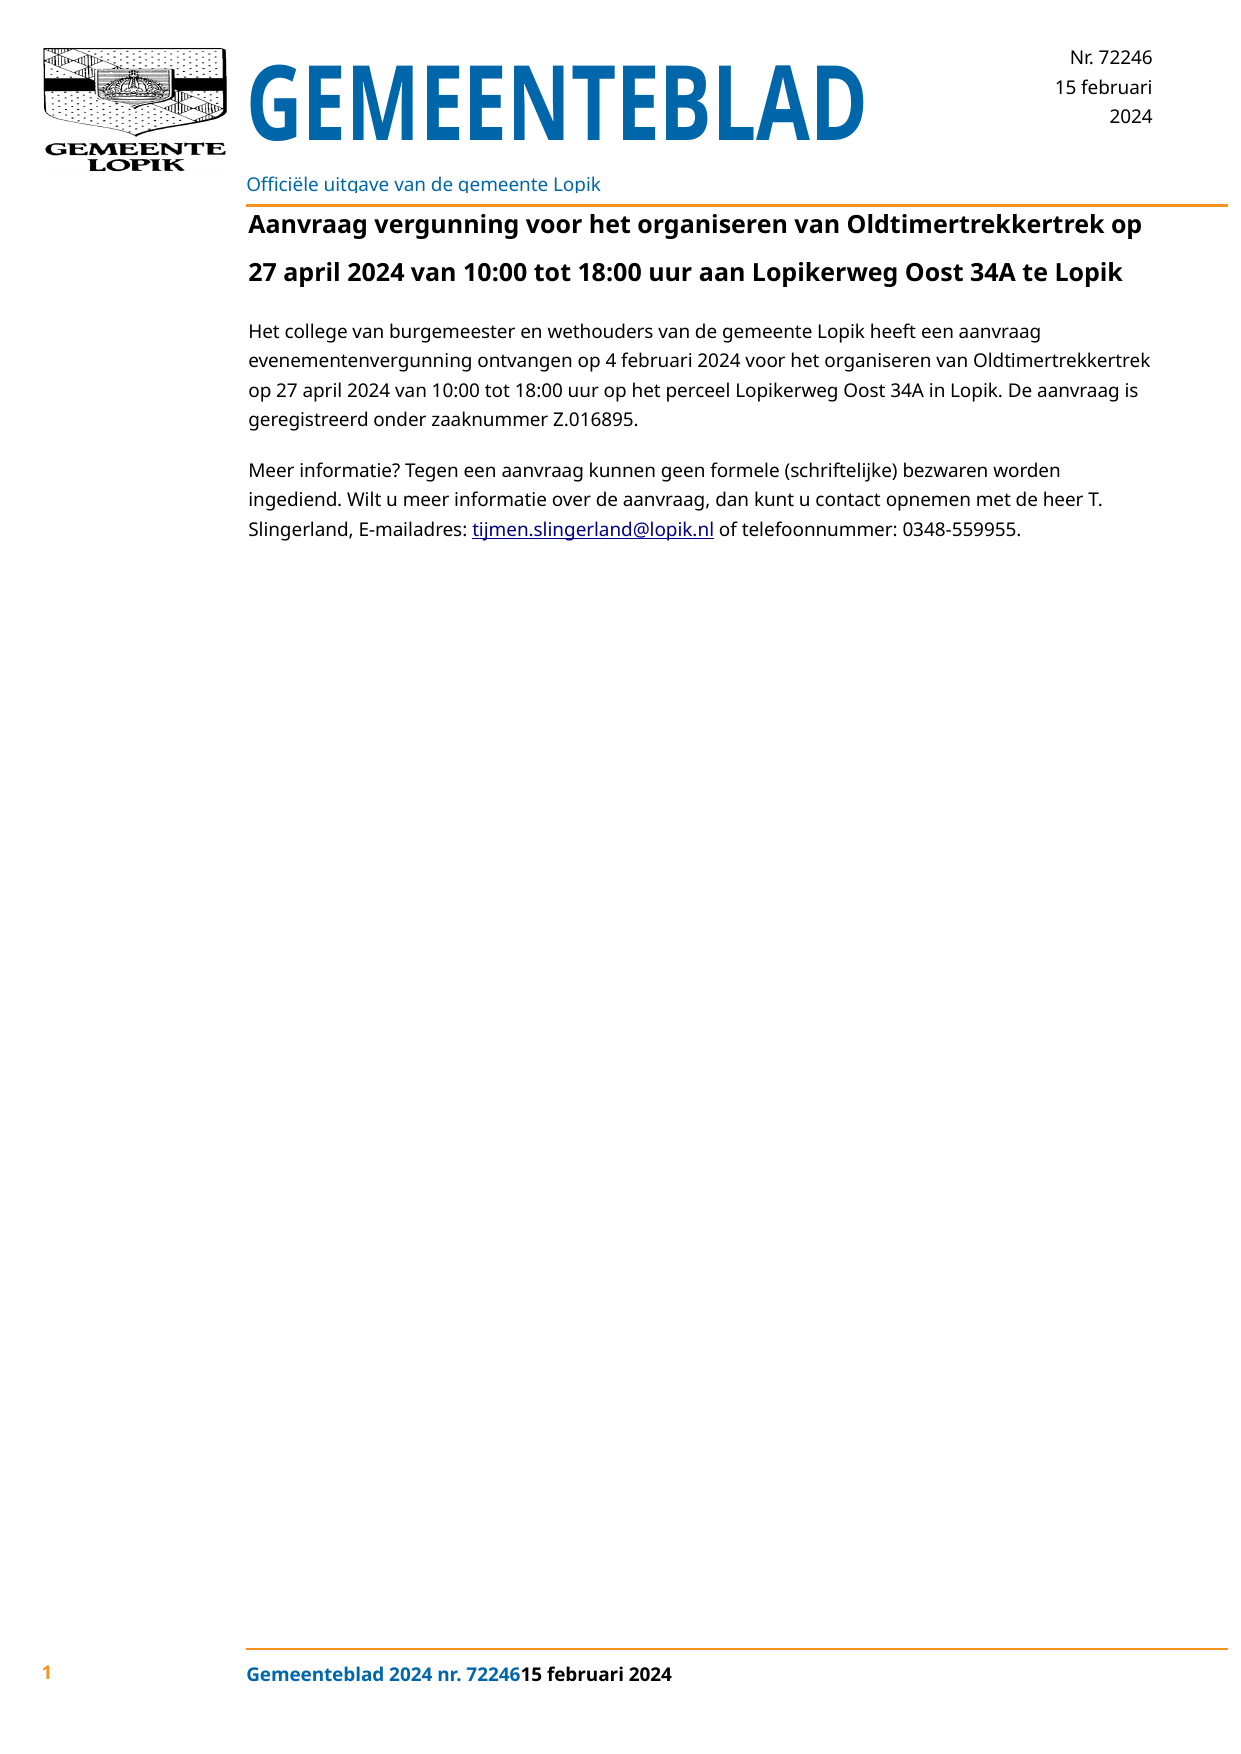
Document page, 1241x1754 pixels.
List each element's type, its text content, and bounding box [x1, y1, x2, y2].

text Meer informatie? Tegen een aanvraag kunnen geen formele (schriftelijke) bezwaren worden ingediend. Wilt u meer informatie over de aanvraag, dan kunt u contact opnemen met de heer T. Slingerland, E-mailadres: tijmen.slingerland@lopik.nl of telefoonnummer: 0348-559955. [248, 457, 1152, 542]
text Aanvraag vergunning voor het organiseren van Oldtimertrekkertrek op 27 april 2024 van 10:00 tot 18:00 uur aan Lopikerweg Oost 34A te Lopik [248, 207, 1152, 288]
picture [41, 47, 231, 172]
text Het college van burgemeester en wethouders van de gemeente Lopik heeft een aanvraag evenementenvergunning ontvangen op 4 februari 2024 voor het organiseren van Oldtimertrekkertrek op 27 april 2024 van 10:00 tot 18:00 uur op het perceel Lopikerweg Oost 34A in Lopik. De aanvraag is geregistreerd onder zaaknummer Z.016895. [248, 318, 1152, 432]
